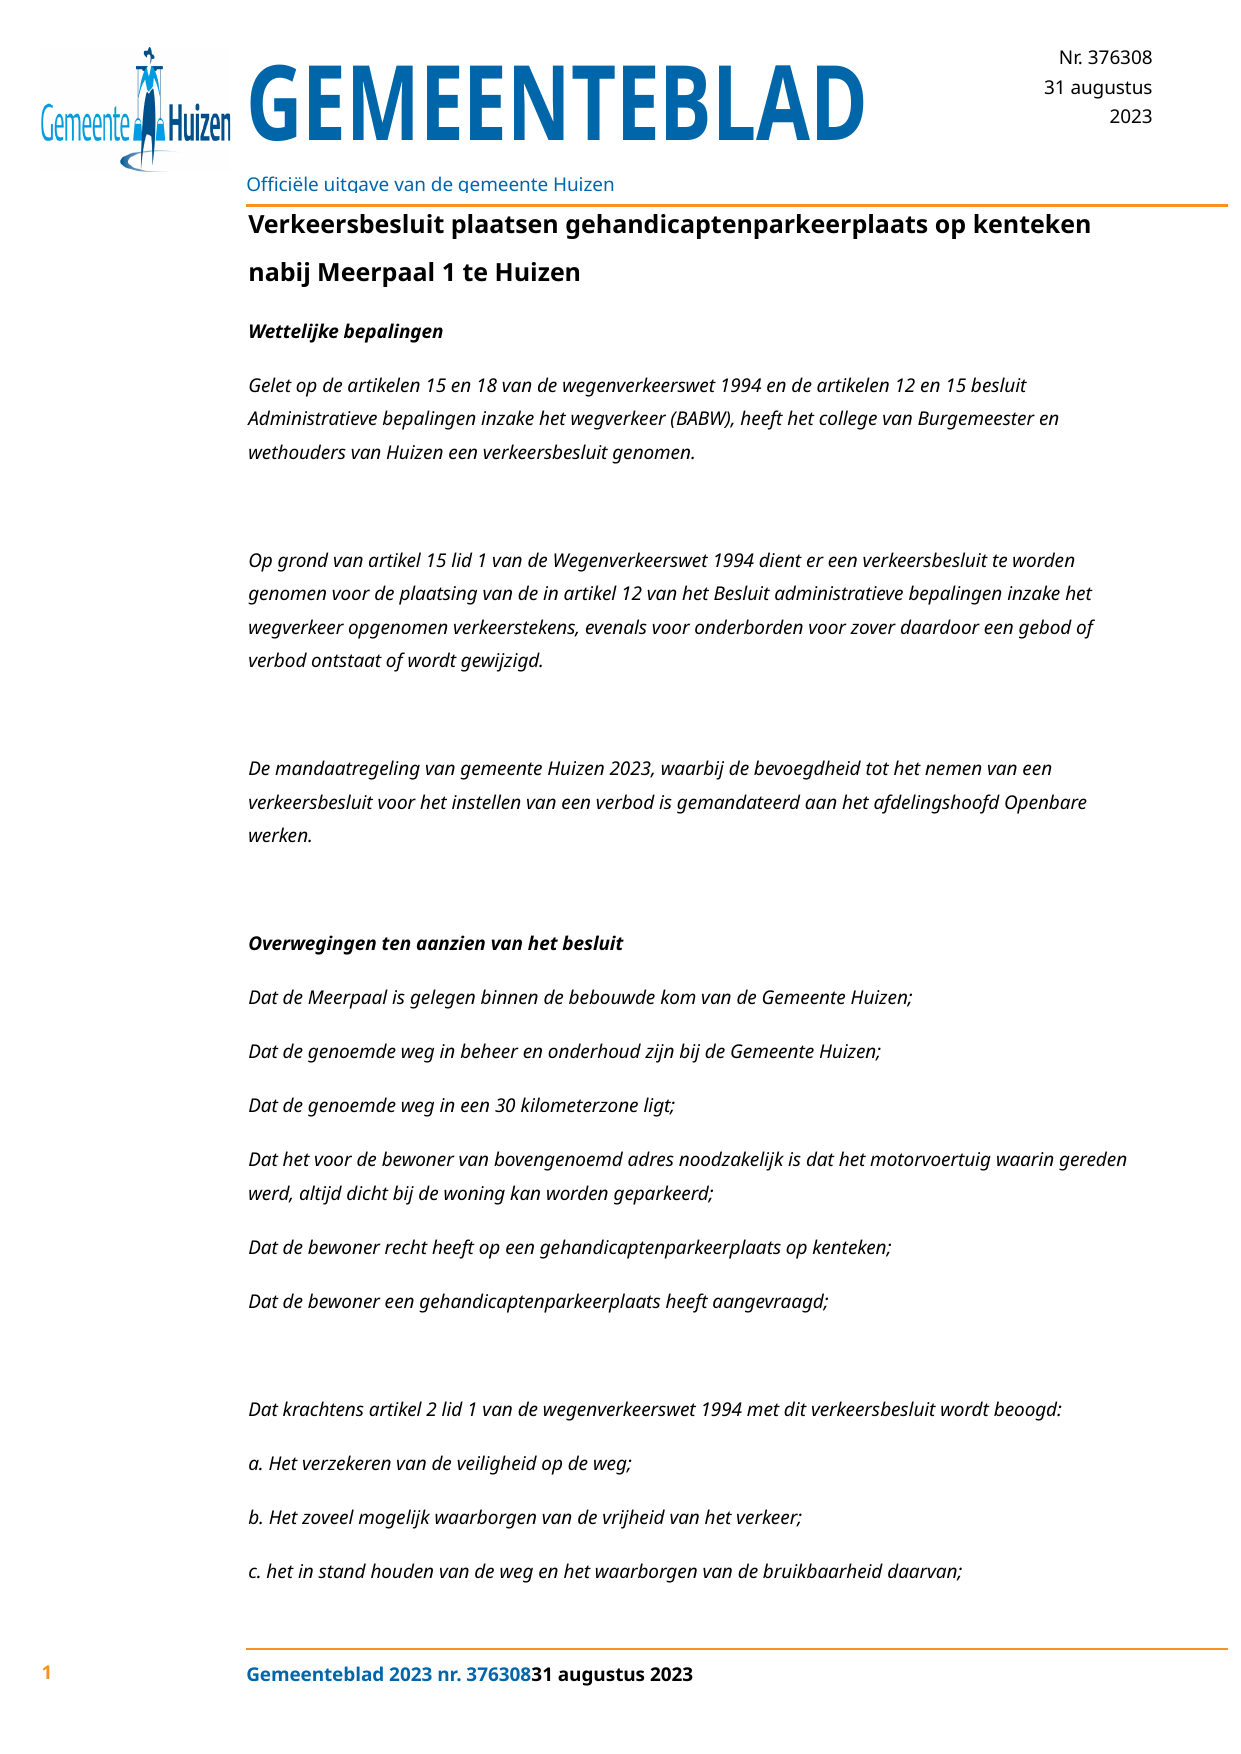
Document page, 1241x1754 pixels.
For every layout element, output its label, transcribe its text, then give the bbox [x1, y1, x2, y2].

text Dat de genoemde weg in beheer en onderhoud zijn bij de Gemeente Huizen; [248, 1038, 1152, 1064]
text Dat krachtens artikel 2 lid 1 van de wegenverkeerswet 1994 met dit verkeersbesluit wordt beoogd: [248, 1396, 1152, 1422]
text Gelet op de artikelen 15 en 18 van de wegenverkeerswet 1994 en de artikelen 12 en 15 besluit Administratieve bepalingen inzake het wegverkeer (BABW), heeft het college van Burgemeester en wethouders van Huizen een verkeersbesluit genomen. [248, 372, 1152, 464]
text a. Het verzekeren van de veiligheid op de weg; [248, 1450, 1152, 1476]
text Overwegingen ten aanzien van het besluit [248, 930, 1152, 956]
text De mandaatregeling van gemeente Huizen 2023, waarbij de bevoegdheid tot het nemen van een verkeersbesluit voor het instellen van een verbod is gemandateerd aan het afdelingshoofd Openbare werken. [248, 755, 1152, 848]
picture [41, 47, 231, 172]
text Dat de bewoner recht heeft op een gehandicaptenparkeerplaats op kenteken; [248, 1234, 1152, 1260]
text Verkeersbesluit plaatsen gehandicaptenparkeerplaats op kenteken nabij Meerpaal 1 te Huizen [248, 207, 1152, 288]
text b. Het zoveel mogelijk waarborgen van de vrijheid van het verkeer; [248, 1504, 1152, 1530]
text Dat de bewoner een gehandicaptenparkeerplaats heeft aangevraagd; [248, 1288, 1152, 1314]
text Dat de Meerpaal is gelegen binnen de bebouwde kom van de Gemeente Huizen; [248, 984, 1152, 1010]
text Op grond van artikel 15 lid 1 van de Wegenverkeerswet 1994 dient er een verkeersbesluit te worden genomen voor de plaatsing van de in artikel 12 van het Besluit administratieve bepalingen inzake het wegverkeer opgenomen verkeerstekens, evenals voor onderborden voor zover daardoor een gebod of verbod ontstaat of wordt gewijzigd. [248, 547, 1152, 673]
text c. het in stand houden van de weg en het waarborgen van de bruikbaarheid daarvan; [248, 1558, 1152, 1584]
text Wettelijke bepalingen [248, 318, 1152, 344]
text Dat de genoemde weg in een 30 kilometerzone ligt; [248, 1093, 1152, 1118]
text Dat het voor de bewoner van bovengenoemd adres noodzakelijk is dat het motorvoertuig waarin gereden werd, altijd dicht bij de woning kan worden geparkeerd; [248, 1147, 1152, 1206]
